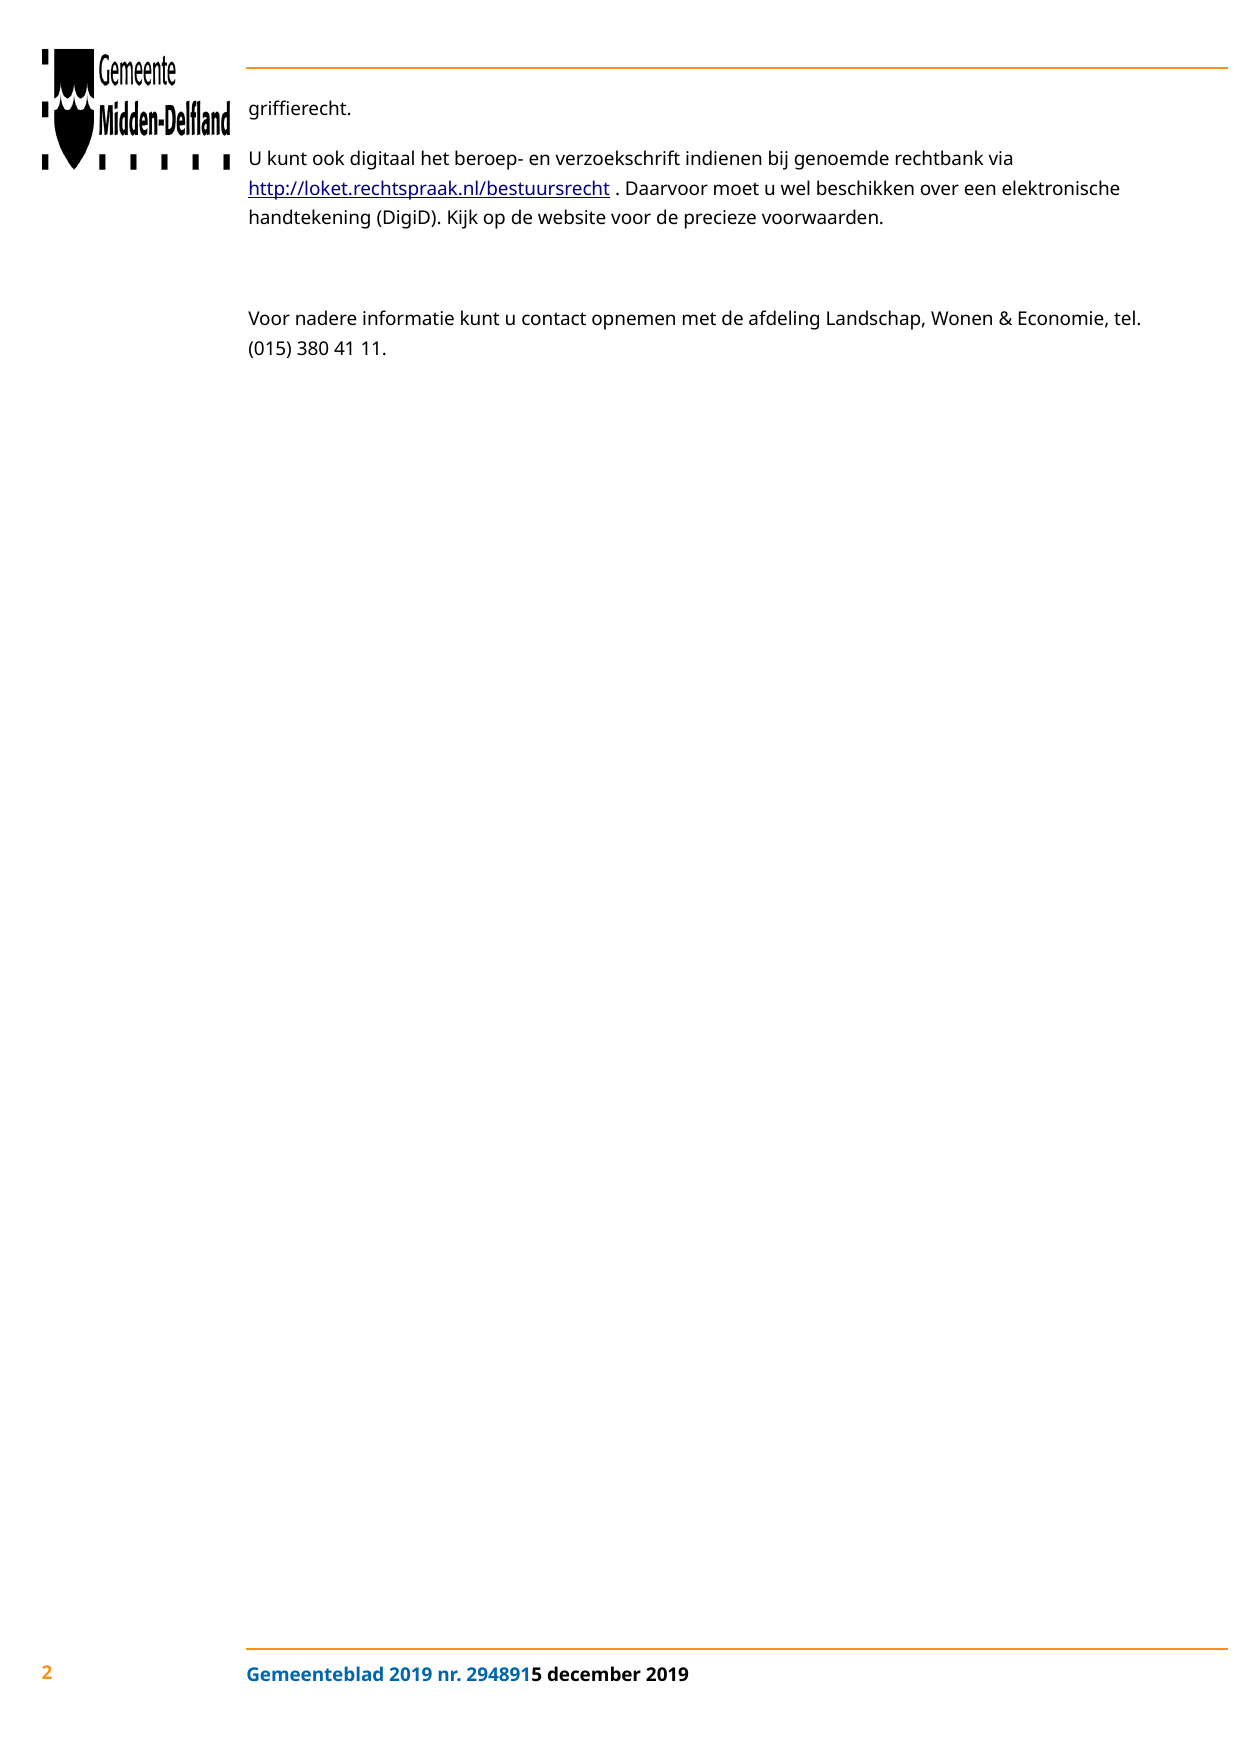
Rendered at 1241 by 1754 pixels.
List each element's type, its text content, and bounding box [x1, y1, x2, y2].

text griffierecht. [248, 95, 1152, 121]
text Voor nadere informatie kunt u contact opnemen met de afdeling Landschap, Wonen & Economie, tel. (015) 380 41 11. [248, 305, 1152, 361]
picture [41, 47, 231, 172]
text U kunt ook digitaal het beroep- en verzoekschrift indienen bij genoemde rechtbank via http://loket.rechtspraak.nl/bestuursrecht . Daarvoor moet u wel beschikken over een elektronische handtekening (DigiD). Kijk op de website voor de precieze voorwaarden. [248, 145, 1152, 230]
